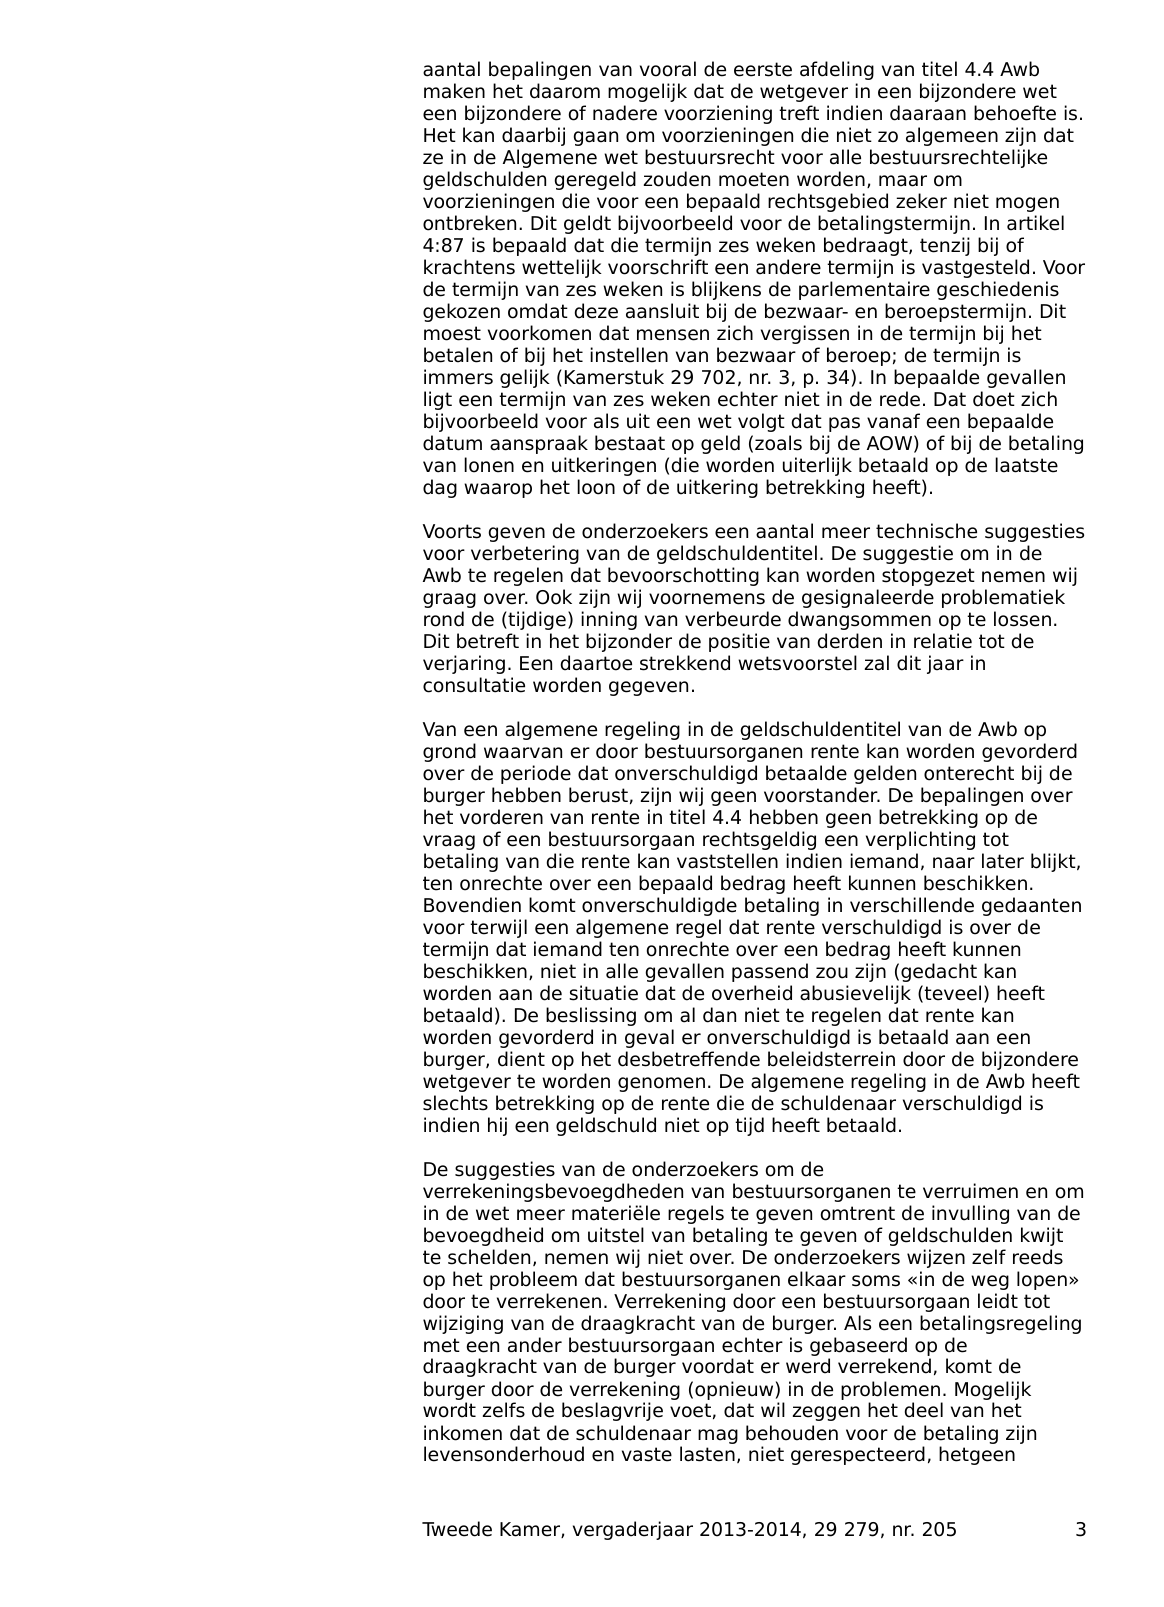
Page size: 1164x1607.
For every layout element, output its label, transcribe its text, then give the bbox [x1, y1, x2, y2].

text aantal bepalingen van vooral de eerste afdeling van titel 4.4 Awb maken het daarom mogelijk dat de wetgever in een bijzondere wet een bijzondere of nadere voorziening treft indien daaraan behoefte is. Het kan daarbij gaan om voorzieningen die niet zo algemeen zijn dat ze in de Algemene wet bestuursrecht voor alle bestuursrechtelijke geldschulden geregeld zouden moeten worden, maar om voorzieningen die voor een bepaald rechtsgebied zeker niet mogen ontbreken. Dit geldt bijvoorbeeld voor de betalingstermijn. In artikel 4:87 is bepaald dat die termijn zes weken bedraagt, tenzij bij of krachtens wettelijk voorschrift een andere termijn is vastgesteld. Voor de termijn van zes weken is blijkens de parlementaire geschiedenis gekozen omdat deze aansluit bij de bezwaar- en beroepstermijn. Dit moest voorkomen dat mensen zich vergissen in de termijn bij het betalen of bij het instellen van bezwaar of beroep; de termijn is immers gelijk (Kamerstuk 29 702, nr. 3, p. 34). In bepaalde gevallen ligt een termijn van zes weken echter niet in de rede. Dat doet zich bijvoorbeeld voor als uit een wet volgt dat pas vanaf een bepaalde datum aanspraak bestaat op geld (zoals bij de AOW) of bij de betaling van lonen en uitkeringen (die worden uiterlijk betaald op de laatste dag waarop het loon of de uitkering betrekking heeft). [422, 59, 1087, 499]
text De suggesties van de onderzoekers om de verrekeningsbevoegdheden van bestuursorganen te verruimen en om in de wet meer materiële regels te geven omtrent de invulling van de bevoegdheid om uitstel van betaling te geven of geldschulden kwijt te schelden, nemen wij niet over. De onderzoekers wijzen zelf reeds op het probleem dat bestuursorganen elkaar soms «in de weg lopen» door te verrekenen. Verrekening door een bestuursorgaan leidt tot wijziging van de draagkracht van de burger. Als een betalingsregeling met een ander bestuursorgaan echter is gebaseerd op de draagkracht van de burger voordat er werd verrekend, komt de burger door de verrekening (opnieuw) in de problemen. Mogelijk wordt zelfs de beslagvrije voet, dat wil zeggen het deel van het inkomen dat de schuldenaar mag behouden voor de betaling zijn levensonderhoud en vaste lasten, niet gerespecteerd, hetgeen [422, 1159, 1087, 1466]
text Voorts geven de onderzoekers een aantal meer technische suggesties voor verbetering van de geldschuldentitel. De suggestie om in de Awb te regelen dat bevoorschotting kan worden stopgezet nemen wij graag over. Ook zijn wij voornemens de gesignaleerde problematiek rond de (tijdige) inning van verbeurde dwangsommen op te lossen. Dit betreft in het bijzonder de positie van derden in relatie tot de verjaring. Een daartoe strekkend wetsvoorstel zal dit jaar in consultatie worden gegeven. [422, 521, 1087, 697]
text Van een algemene regeling in de geldschuldentitel van de Awb op grond waarvan er door bestuursorganen rente kan worden gevorderd over de periode dat onverschuldigd betaalde gelden onterecht bij de burger hebben berust, zijn wij geen voorstander. De bepalingen over het vorderen van rente in titel 4.4 hebben geen betrekking op de vraag of een bestuursorgaan rechtsgeldig een verplichting tot betaling van die rente kan vaststellen indien iemand, naar later blijkt, ten onrechte over een bepaald bedrag heeft kunnen beschikken. Bovendien komt onverschuldigde betaling in verschillende gedaanten voor terwijl een algemene regel dat rente verschuldigd is over de termijn dat iemand ten onrechte over een bedrag heeft kunnen beschikken, niet in alle gevallen passend zou zijn (gedacht kan worden aan de situatie dat de overheid abusievelijk (teveel) heeft betaald). De beslissing om al dan niet te regelen dat rente kan worden gevorderd in geval er onverschuldigd is betaald aan een burger, dient op het desbetreffende beleidsterrein door de bijzondere wetgever te worden genomen. De algemene regeling in de Awb heeft slechts betrekking op de rente die de schuldenaar verschuldigd is indien hij een geldschuld niet op tijd heeft betaald. [422, 719, 1087, 1136]
